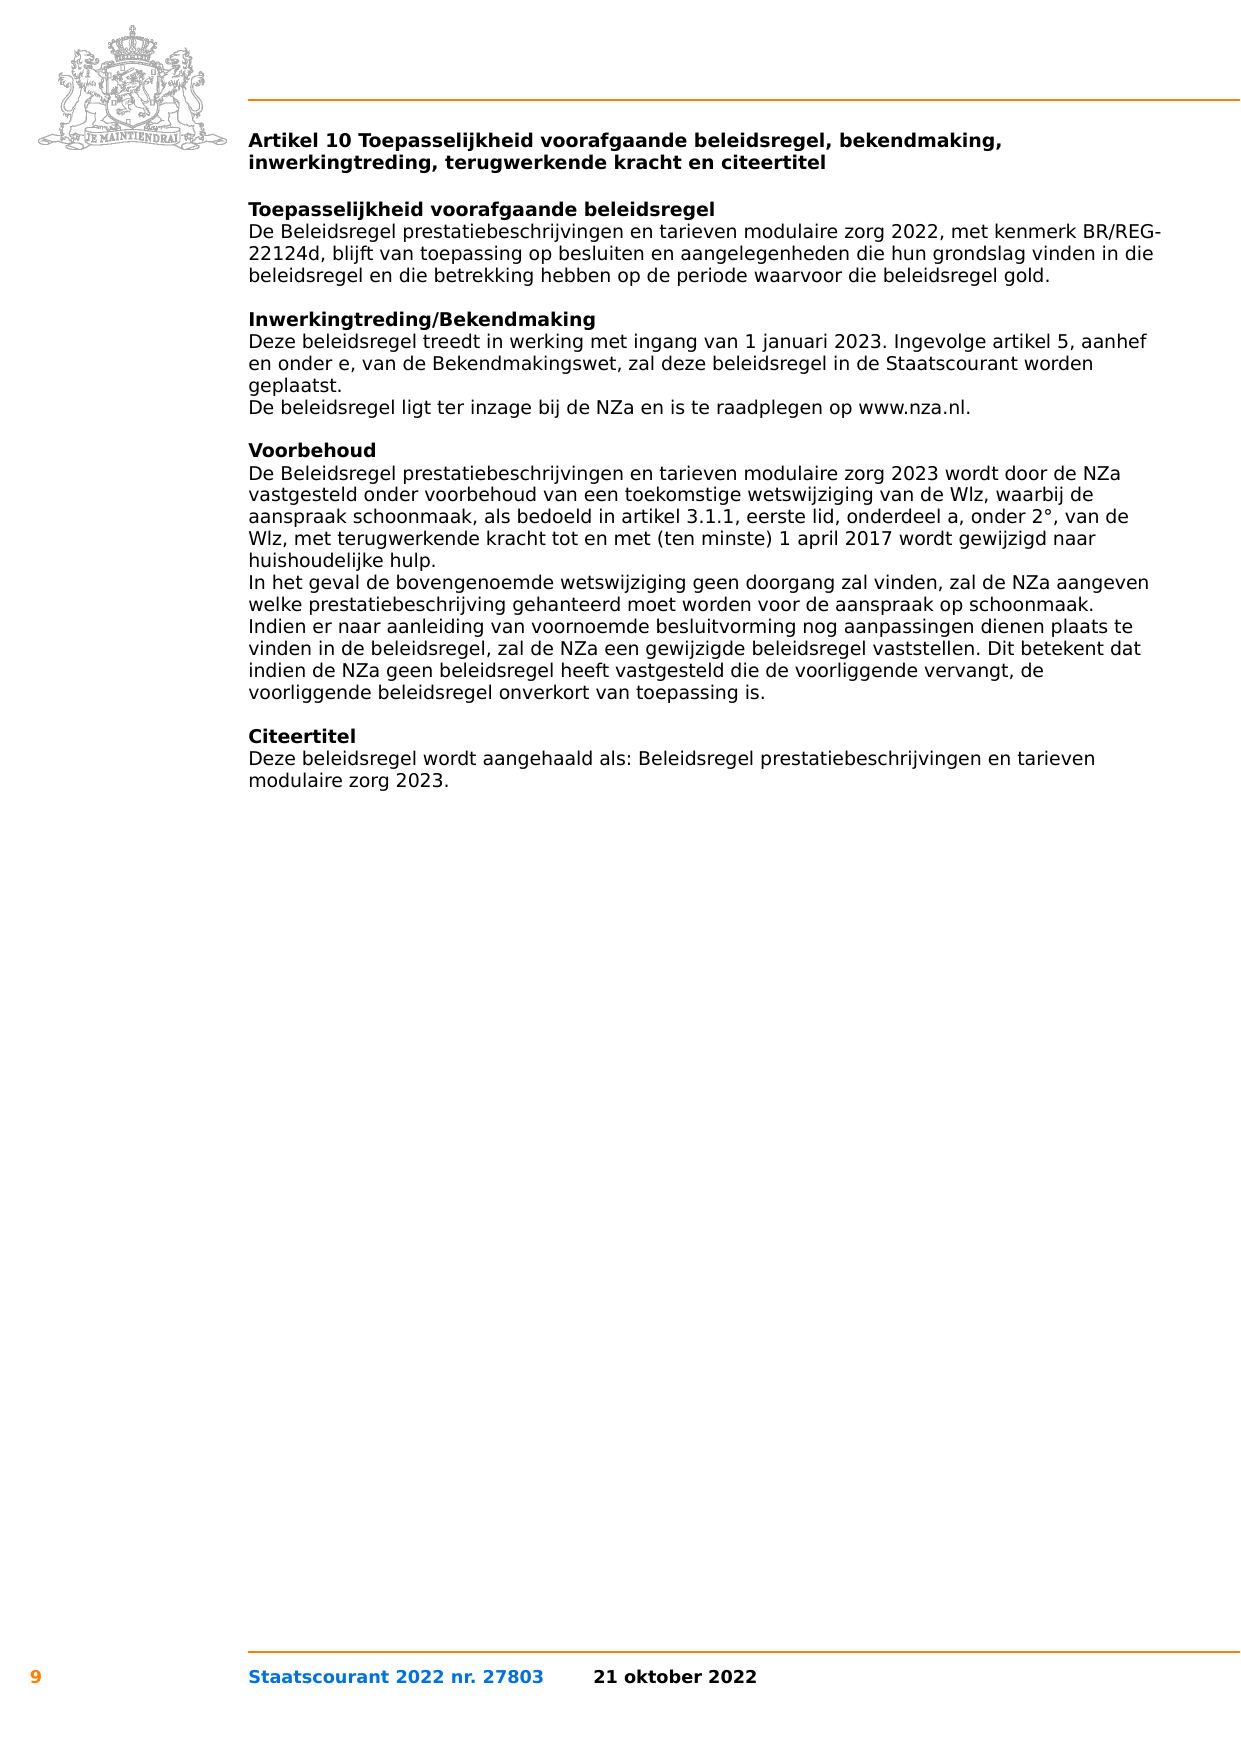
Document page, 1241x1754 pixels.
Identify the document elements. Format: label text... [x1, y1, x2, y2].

picture [38, 25, 227, 150]
text De beleidsregel ligt ter inzage bij de NZa en is te raadplegen op www.nza.nl. [248, 397, 1163, 418]
text Deze beleidsregel treedt in werking met ingang van 1 januari 2023. Ingevolge artikel 5, aanhef en onder e, van de Bekendmakingswet, zal deze beleidsregel in de Staatscourant worden geplaatst. [248, 331, 1163, 397]
subtitle Voorbehoud [248, 440, 1163, 462]
text De Beleidsregel prestatiebeschrijvingen en tarieven modulaire zorg 2023 wordt door de NZa vastgesteld onder voorbehoud van een toekomstige wetswijziging van de Wlz, waarbij de aanspraak schoonmaak, als bedoeld in artikel 3.1.1, eerste lid, onderdeel a, onder 2°, van de Wlz, met terugwerkende kracht tot en met (ten minste) 1 april 2017 wordt gewijzigd naar huishoudelijke hulp. [248, 462, 1163, 572]
subtitle Artikel 10 Toepasselijkheid voorafgaande beleidsregel, bekendmaking, inwerkingtreding, terugwerkende kracht en citeertitel [248, 130, 1163, 174]
subtitle Toepasselijkheid voorafgaande beleidsregel [248, 199, 1163, 221]
subtitle Inwerkingtreding/Bekendmaking [248, 309, 1163, 331]
text Indien er naar aanleiding van voornoemde besluitvorming nog aanpassingen dienen plaats te vinden in de beleidsregel, zal de NZa een gewijzigde beleidsregel vaststellen. Dit betekent dat indien de NZa geen beleidsregel heeft vastgesteld die de voorliggende vervangt, de voorliggende beleidsregel onverkort van toepassing is. [248, 616, 1163, 704]
text In het geval de bovengenoemde wetswijziging geen doorgang zal vinden, zal de NZa aangeven welke prestatiebeschrijving gehanteerd moet worden voor de aanspraak op schoonmaak. [248, 572, 1163, 616]
subtitle Citeertitel [248, 726, 1163, 748]
text Deze beleidsregel wordt aangehaald als: Beleidsregel prestatiebeschrijvingen en tarieven modulaire zorg 2023. [248, 748, 1163, 792]
text De Beleidsregel prestatiebeschrijvingen en tarieven modulaire zorg 2022, met kenmerk BR/REG-22124d, blijft van toepassing op besluiten en aangelegenheden die hun grondslag vinden in die beleidsregel en die betrekking hebben op de periode waarvoor die beleidsregel gold. [248, 221, 1163, 287]
